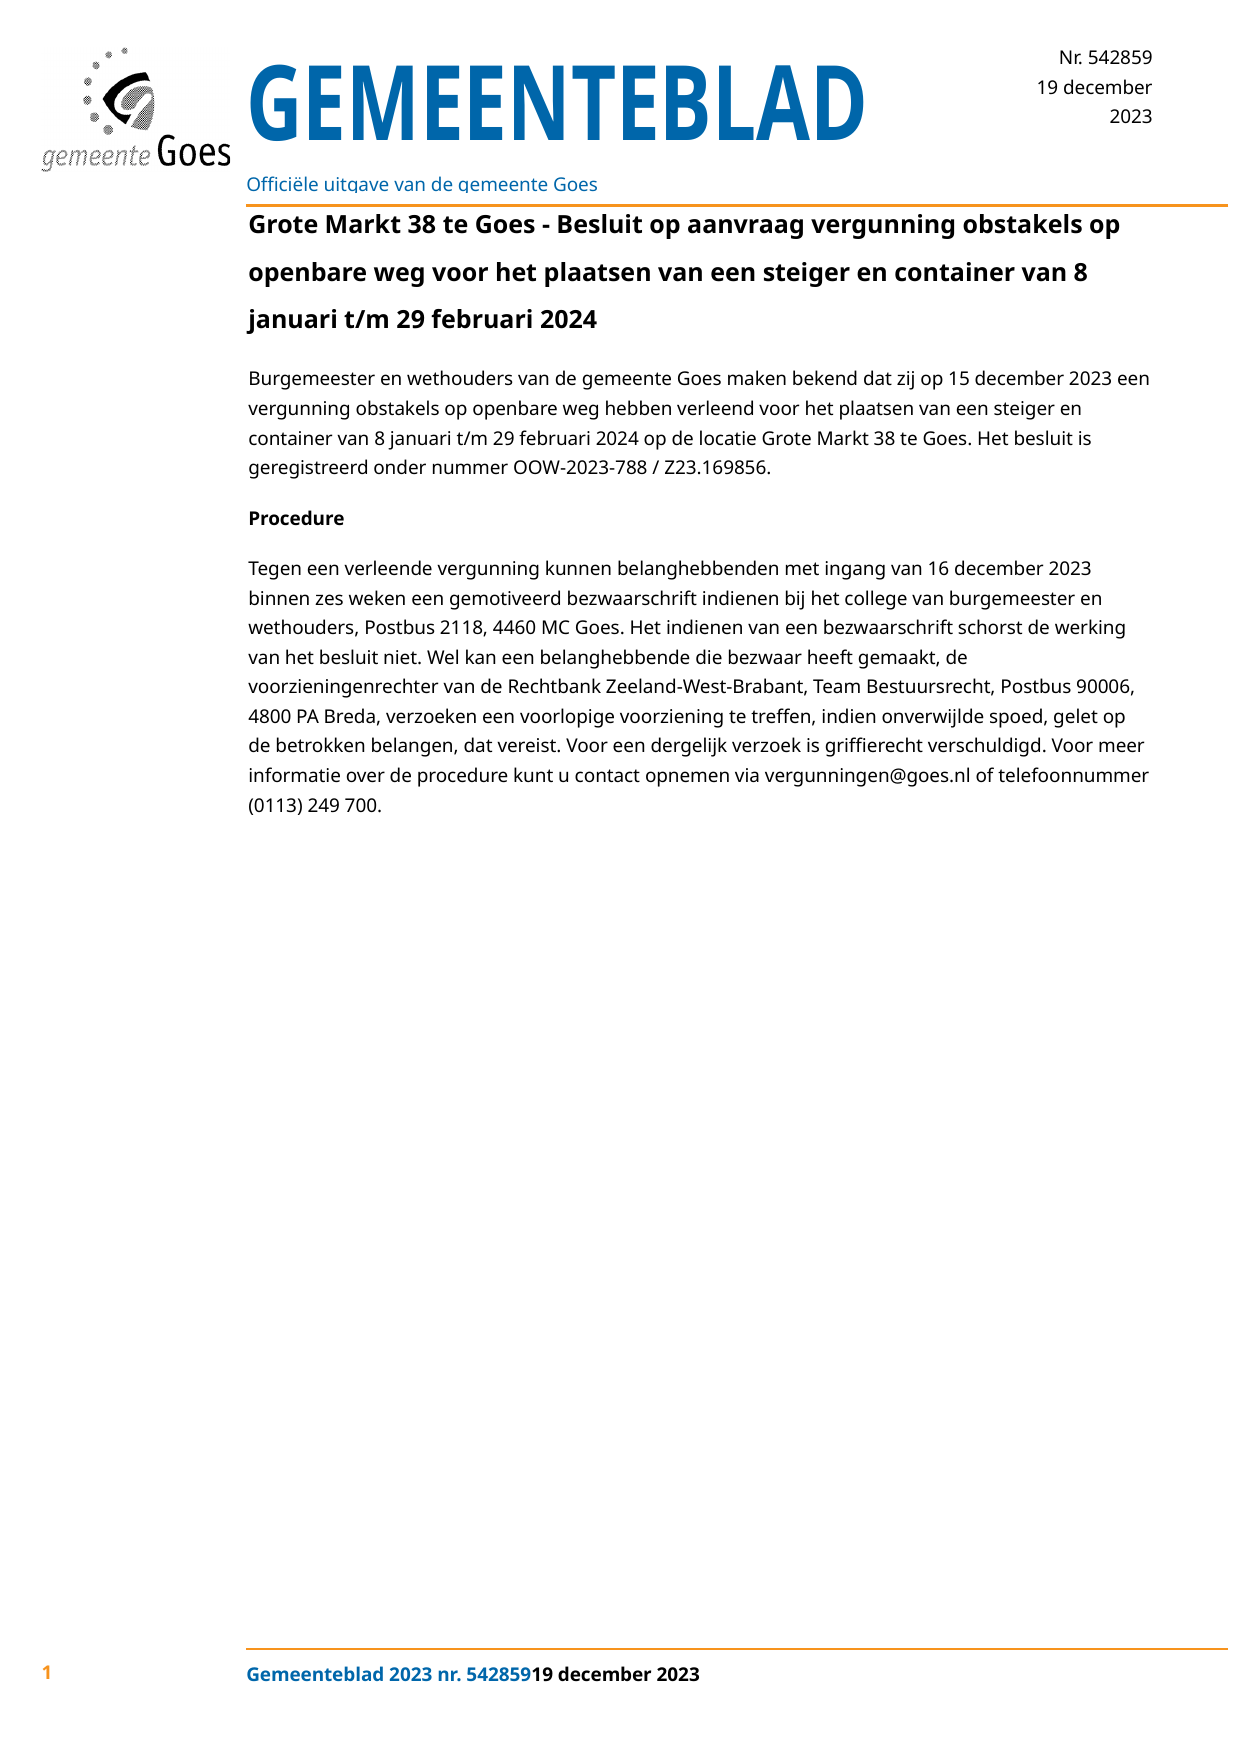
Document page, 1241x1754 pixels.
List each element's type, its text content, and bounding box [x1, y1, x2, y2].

text Burgemeester en wethouders van de gemeente Goes maken bekend dat zij op 15 december 2023 een vergunning obstakels op openbare weg hebben verleend voor het plaatsen van een steiger en container van 8 januari t/m 29 februari 2024 op de locatie Grote Markt 38 te Goes. Het besluit is geregistreerd onder nummer OOW-2023-788 / Z23.169856. [248, 366, 1152, 480]
text Tegen een verleende vergunning kunnen belanghebbenden met ingang van 16 december 2023 binnen zes weken een gemotiveerd bezwaarschrift indienen bij het college van burgemeester en wethouders, Postbus 2118, 4460 MC Goes. Het indienen van een bezwaarschrift schorst de werking van het besluit niet. Wel kan een belanghebbende die bezwaar heeft gemaakt, de voorzieningenrechter van de Rechtbank Zeeland-West-Brabant, Team Bestuursrecht, Postbus 90006, 4800 PA Breda, verzoeken een voorlopige voorziening te treffen, indien onverwijlde spoed, gelet op de betrokken belangen, dat vereist. Voor een dergelijk verzoek is griffierecht verschuldigd. Voor meer informatie over de procedure kunt u contact opnemen via vergunningen@goes.nl of telefoonnummer (0113) 249 700. [248, 555, 1152, 817]
picture [41, 47, 231, 172]
text Procedure [248, 505, 1152, 530]
text Grote Markt 38 te Goes - Besluit op aanvraag vergunning obstakels op openbare weg voor het plaatsen van een steiger en container van 8 januari t/m 29 februari 2024 [248, 207, 1152, 336]
